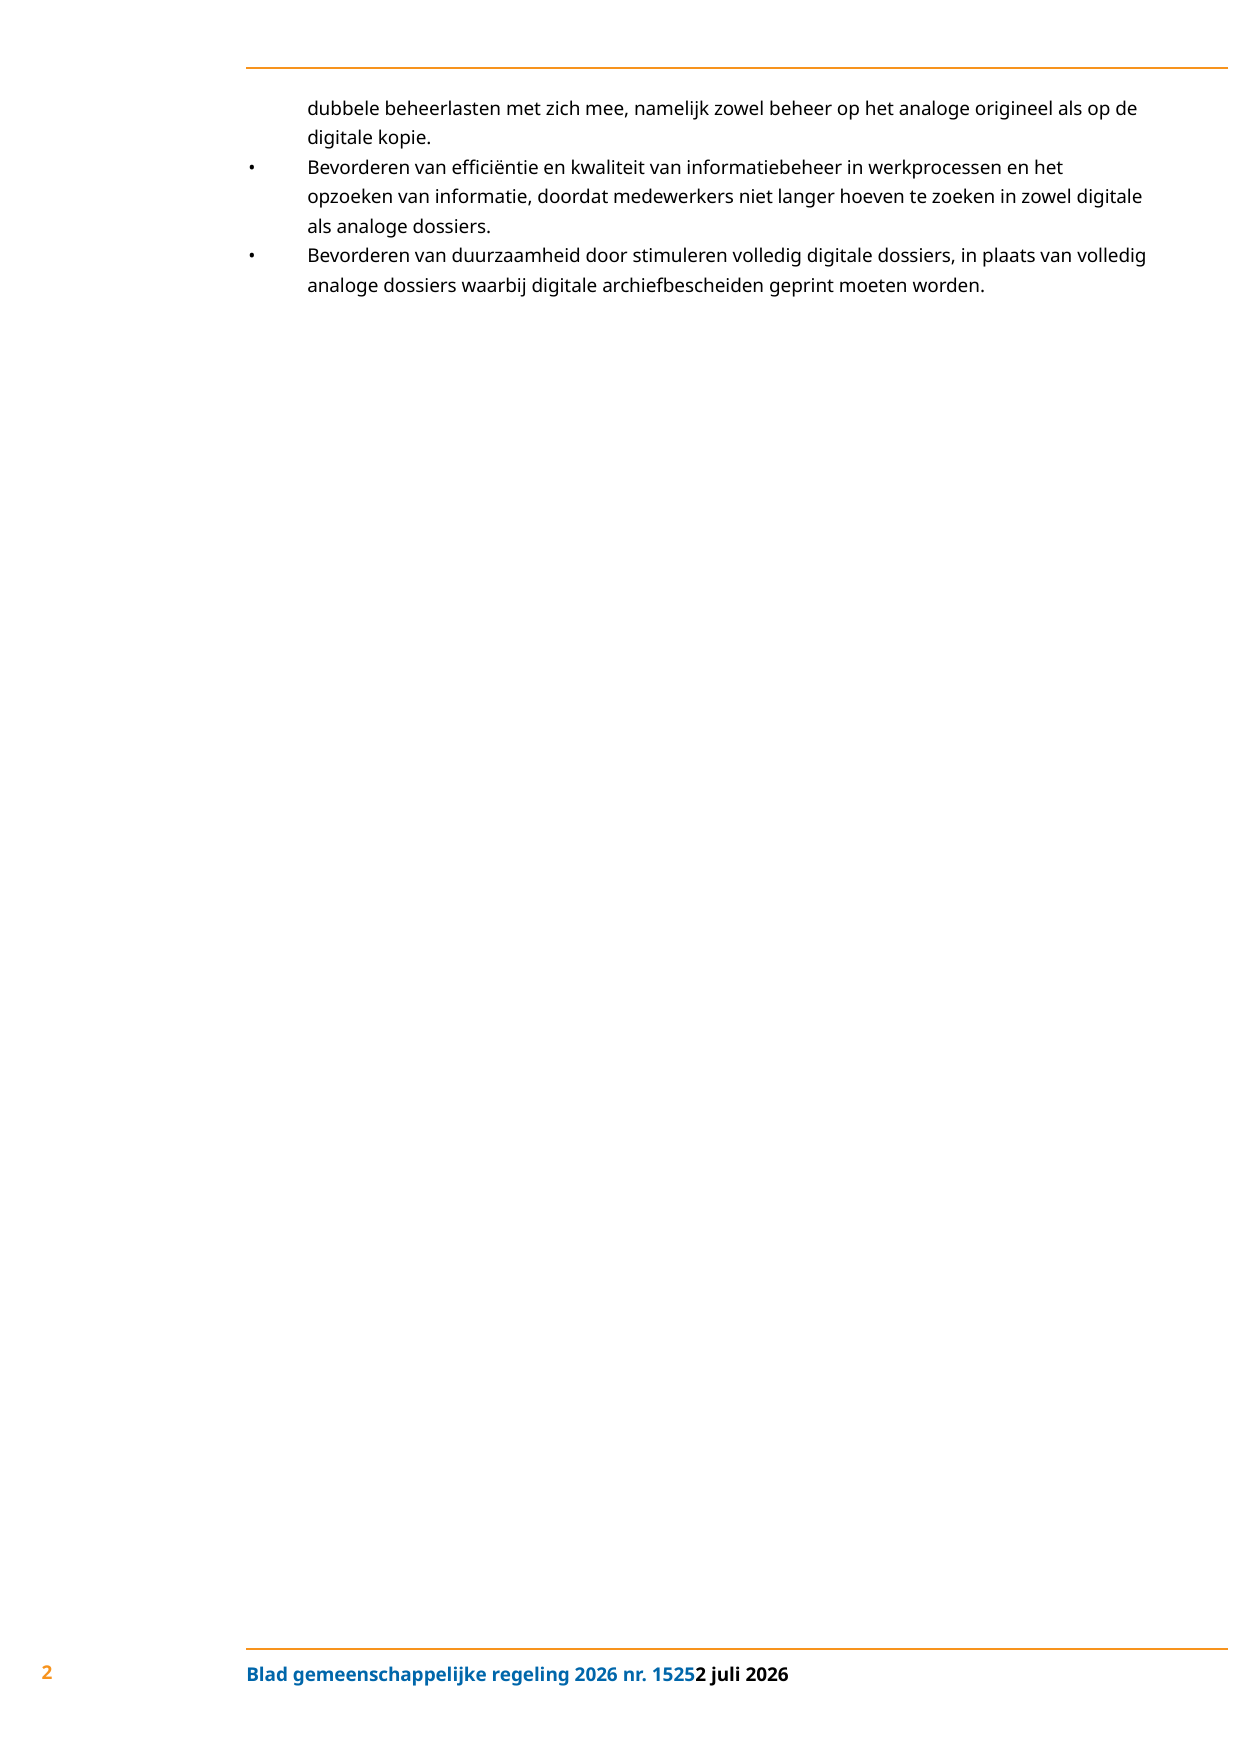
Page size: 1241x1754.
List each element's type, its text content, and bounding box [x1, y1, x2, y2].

list Bevorderen van duurzaamheid door stimuleren volledig digitale dossiers, in plaats van volledig analoge dossiers waarbij digitale archiefbescheiden geprint moeten worden. [248, 243, 1152, 298]
list Bevorderen van efficiëntie en kwaliteit van informatiebeheer in werkprocessen en het opzoeken van informatie, doordat medewerkers niet langer hoeven te zoeken in zowel digitale als analoge dossiers. [248, 154, 1152, 239]
picture [41, 47, 231, 172]
list dubbele beheerlasten met zich mee, namelijk zowel beheer op het analoge origineel als op de digitale kopie. [248, 95, 1152, 150]
